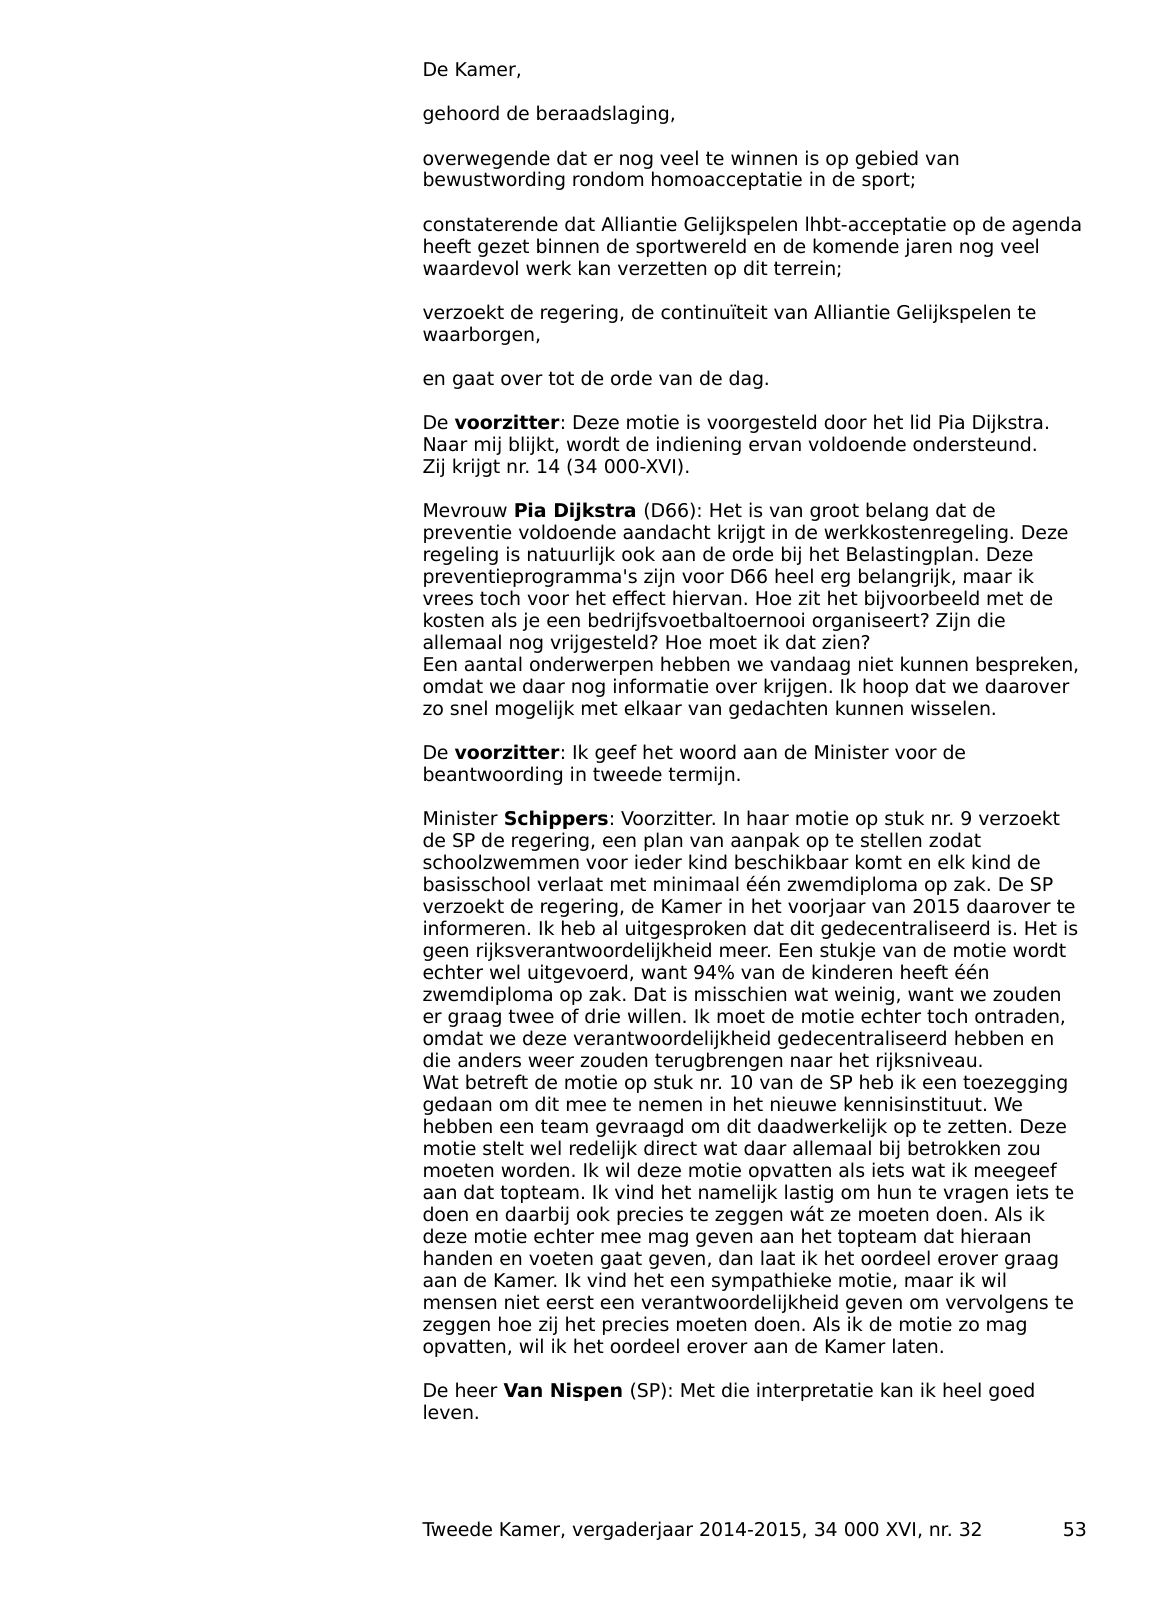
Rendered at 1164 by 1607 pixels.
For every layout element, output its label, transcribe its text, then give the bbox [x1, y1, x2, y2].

text De heer Van Nispen (SP): Met die interpretatie kan ik heel goed leven. [422, 1380, 1087, 1424]
text constaterende dat Alliantie Gelijkspelen lhbt-acceptatie op de agenda heeft gezet binnen de sportwereld en de komende jaren nog veel waardevol werk kan verzetten op dit terrein; [422, 213, 1087, 279]
text overwegende dat er nog veel te winnen is op gebied van bewustwording rondom homoacceptatie in de sport; [422, 147, 1087, 191]
text Mevrouw Pia Dijkstra (D66): Het is van groot belang dat de preventie voldoende aandacht krijgt in de werkkostenregeling. Deze regeling is natuurlijk ook aan de orde bij het Belastingplan. Deze preventieprogramma's zijn voor D66 heel erg belangrijk, maar ik vrees toch voor het effect hiervan. Hoe zit het bijvoorbeeld met de kosten als je een bedrijfsvoetbaltoernooi organiseert? Zijn die allemaal nog vrijgesteld? Hoe moet ik dat zien? [422, 500, 1087, 654]
text gehoord de beraadslaging, [422, 103, 1087, 125]
text Zij krijgt nr. 14 (34 000-XVI). [422, 456, 1087, 478]
text De voorzitter: Deze motie is voorgesteld door het lid Pia Dijkstra. Naar mij blijkt, wordt de indiening ervan voldoende ondersteund. [422, 412, 1087, 456]
text Wat betreft de motie op stuk nr. 10 van de SP heb ik een toezegging gedaan om dit mee te nemen in het nieuwe kennisinstituut. We hebben een team gevraagd om dit daadwerkelijk op te zetten. Deze motie stelt wel redelijk direct wat daar allemaal bij betrokken zou moeten worden. Ik wil deze motie opvatten als iets wat ik meegeef aan dat topteam. Ik vind het namelijk lastig om hun te vragen iets te doen en daarbij ook precies te zeggen wát ze moeten doen. Als ik deze motie echter mee mag geven aan het topteam dat hieraan handen en voeten gaat geven, dan laat ik het oordeel erover graag aan de Kamer. Ik vind het een sympathieke motie, maar ik wil mensen niet eerst een verantwoordelijkheid geven om vervolgens te zeggen hoe zij het precies moeten doen. Als ik de motie zo mag opvatten, wil ik het oordeel erover aan de Kamer laten. [422, 1072, 1087, 1358]
text De voorzitter: Ik geef het woord aan de Minister voor de beantwoording in tweede termijn. [422, 742, 1087, 786]
text en gaat over tot de orde van de dag. [422, 368, 1087, 390]
text Minister Schippers: Voorzitter. In haar motie op stuk nr. 9 verzoekt de SP de regering, een plan van aanpak op te stellen zodat schoolzwemmen voor ieder kind beschikbaar komt en elk kind de basisschool verlaat met minimaal één zwemdiploma op zak. De SP verzoekt de regering, de Kamer in het voorjaar van 2015 daarover te informeren. Ik heb al uitgesproken dat dit gedecentraliseerd is. Het is geen rijksverantwoordelijkheid meer. Een stukje van de motie wordt echter wel uitgevoerd, want 94% van de kinderen heeft één zwemdiploma op zak. Dat is misschien wat weinig, want we zouden er graag twee of drie willen. Ik moet de motie echter toch ontraden, omdat we deze verantwoordelijkheid gedecentraliseerd hebben en die anders weer zouden terugbrengen naar het rijksniveau. [422, 808, 1087, 1072]
text De Kamer, [422, 59, 1087, 81]
text Een aantal onderwerpen hebben we vandaag niet kunnen bespreken, omdat we daar nog informatie over krijgen. Ik hoop dat we daarover zo snel mogelijk met elkaar van gedachten kunnen wisselen. [422, 654, 1087, 720]
text verzoekt de regering, de continuïteit van Alliantie Gelijkspelen te waarborgen, [422, 302, 1087, 346]
